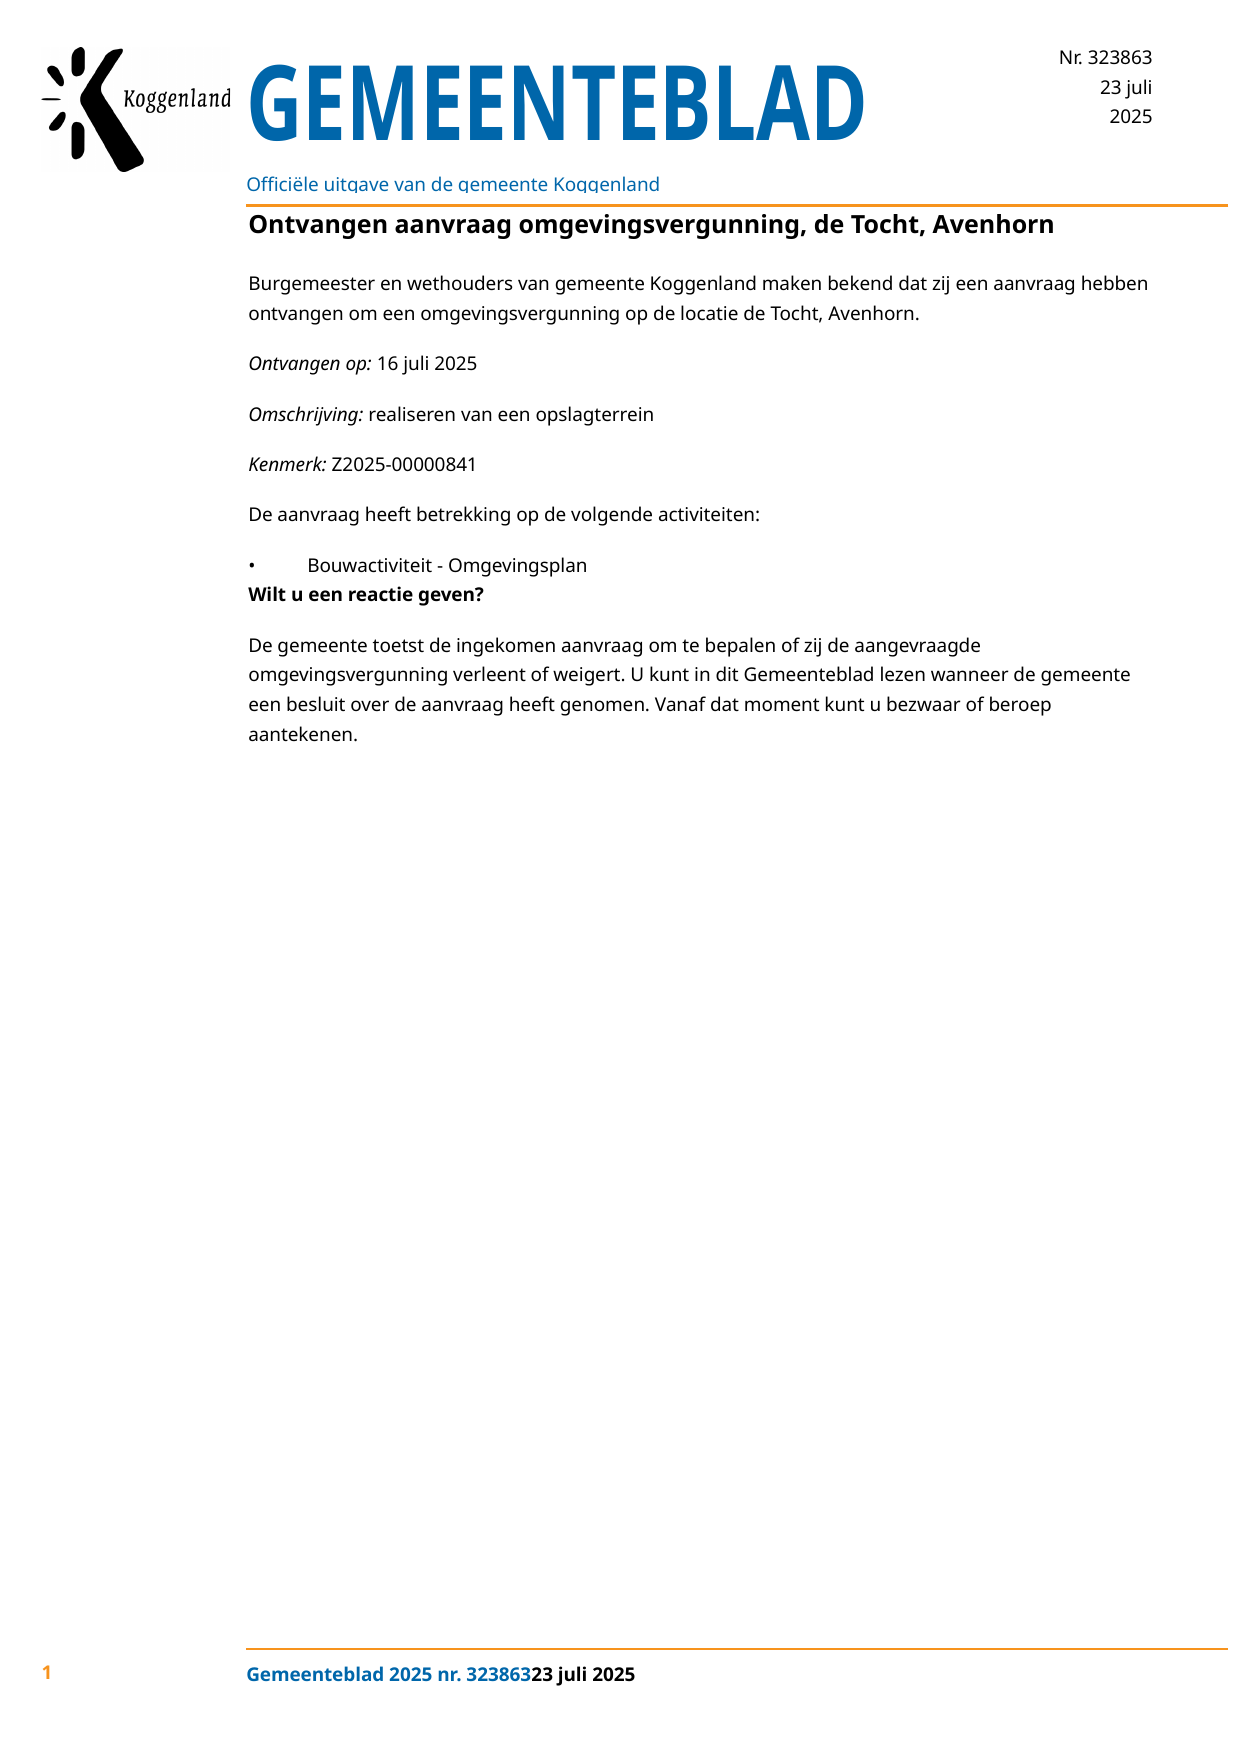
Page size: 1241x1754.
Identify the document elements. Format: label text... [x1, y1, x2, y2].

text De gemeente toetst de ingekomen aanvraag om te bepalen of zij de aangevraagde omgevingsvergunning verleent of weigert. U kunt in dit Gemeenteblad lezen wanneer de gemeente een besluit over de aanvraag heeft genomen. Vanaf dat moment kunt u bezwaar of beroep aantekenen. [248, 632, 1152, 746]
text Wilt u een reactie geven? [248, 582, 1152, 607]
picture [41, 47, 231, 172]
text De aanvraag heeft betrekking op de volgende activiteiten: [248, 502, 1152, 527]
text Ontvangen op: 16 juli 2025 [248, 350, 1152, 376]
list Bouwactiviteit - Omgevingsplan [248, 552, 1152, 578]
text Kenmerk: Z2025-00000841 [248, 451, 1152, 477]
text Burgemeester en wethouders van gemeente Koggenland maken bekend dat zij een aanvraag hebben ontvangen om een omgevingsvergunning op de locatie de Tocht, Avenhorn. [248, 270, 1152, 326]
text Omschrijving: realiseren van een opslagterrein [248, 401, 1152, 426]
text Ontvangen aanvraag omgevingsvergunning, de Tocht, Avenhorn [248, 207, 1152, 241]
